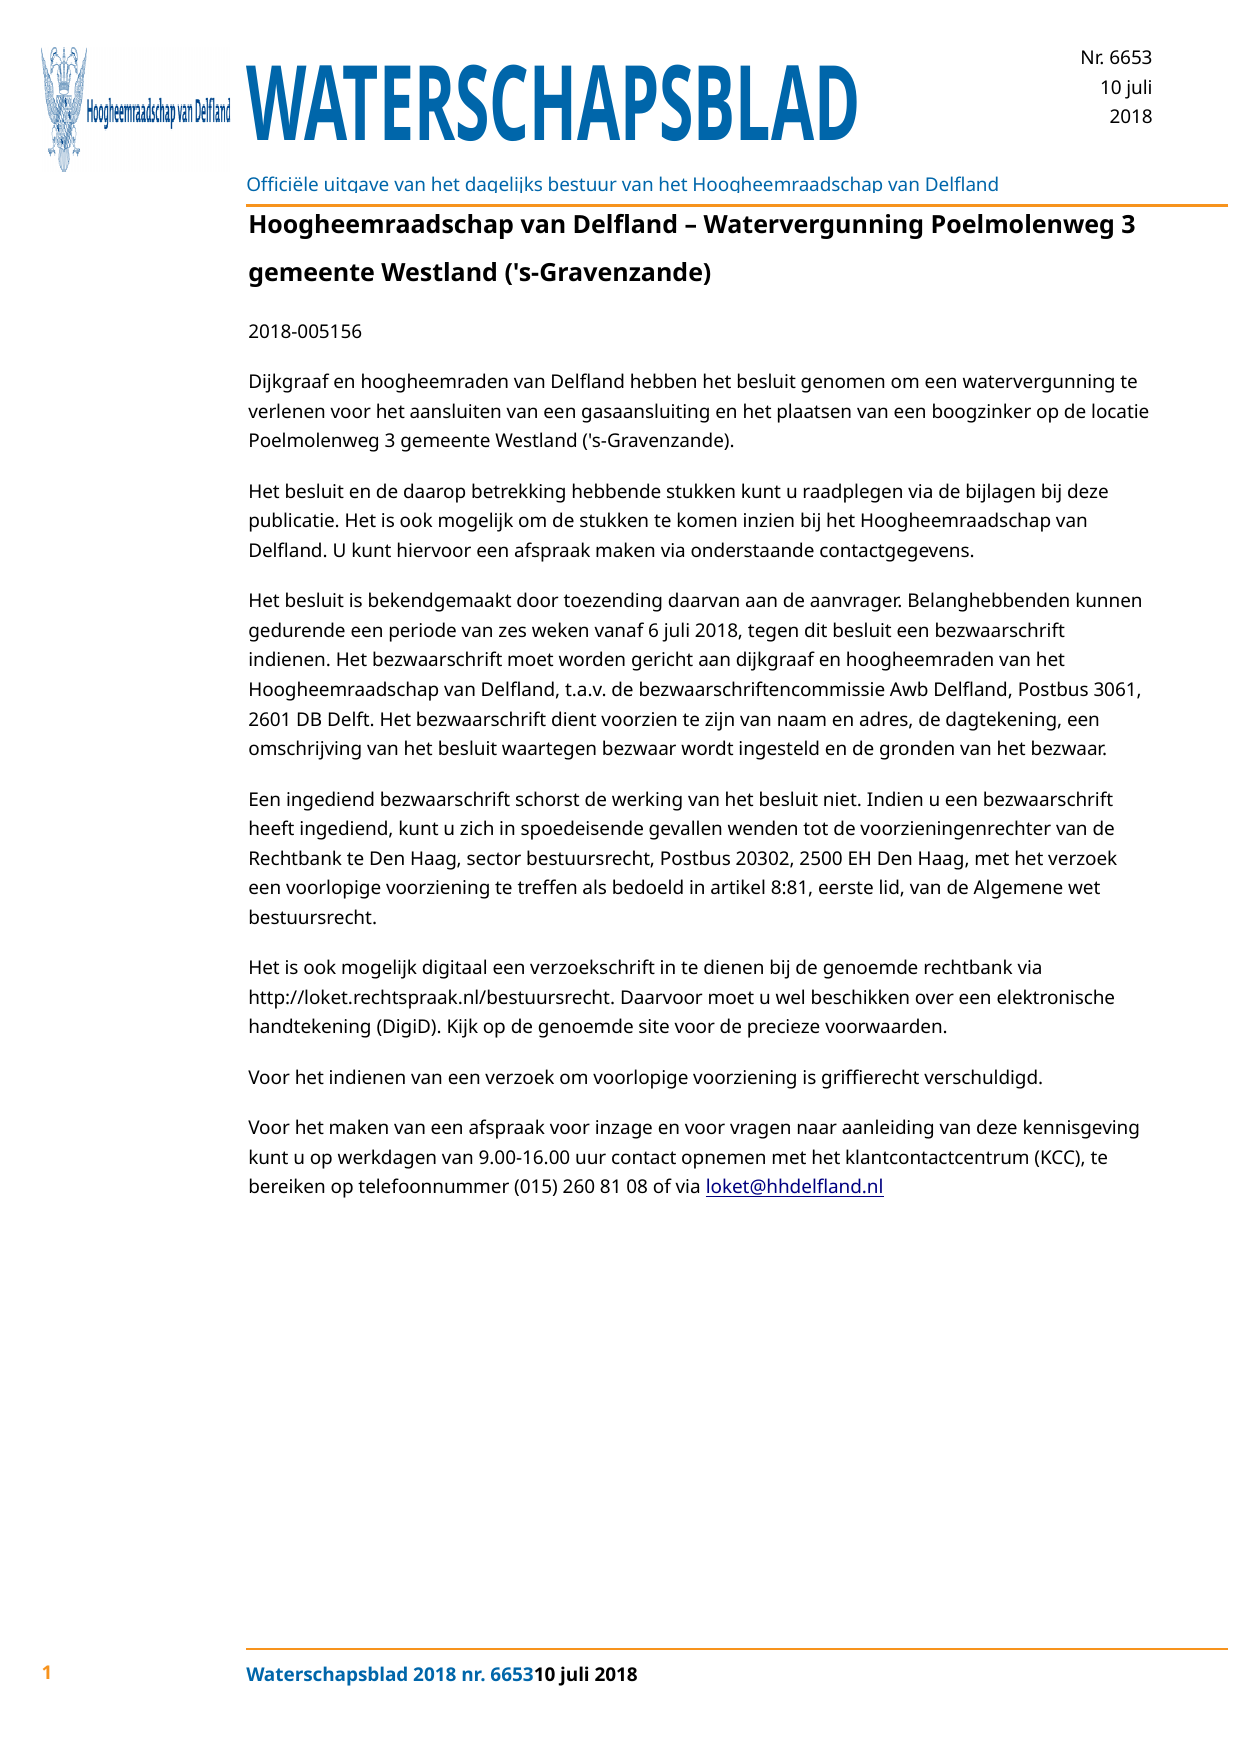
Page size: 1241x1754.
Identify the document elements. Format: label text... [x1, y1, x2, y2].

text Een ingediend bezwaarschrift schorst de werking van het besluit niet. Indien u een bezwaarschrift heeft ingediend, kunt u zich in spoedeisende gevallen wenden tot de voorzieningenrechter van de Rechtbank te Den Haag, sector bestuursrecht, Postbus 20302, 2500 EH Den Haag, met het verzoek een voorlopige voorziening te treffen als bedoeld in artikel 8:81, eerste lid, van de Algemene wet bestuursrecht. [248, 786, 1152, 930]
text 2018-005156 [248, 318, 1152, 344]
picture [41, 47, 231, 172]
text Voor het maken van een afspraak voor inzage en voor vragen naar aanleiding van deze kennisgeving kunt u op werkdagen van 9.00-16.00 uur contact opnemen met het klantcontactcentrum (KCC), te bereiken op telefoonnummer (015) 260 81 08 of via loket@hhdelfland.nl [248, 1114, 1152, 1199]
text Voor het indienen van een verzoek om voorlopige voorziening is griffierecht verschuldigd. [248, 1064, 1152, 1090]
text Hoogheemraadschap van Delfland – Watervergunning Poelmolenweg 3 gemeente Westland ('s-Gravenzande) [248, 207, 1152, 288]
text Dijkgraaf en hoogheemraden van Delfland hebben het besluit genomen om een watervergunning te verlenen voor het aansluiten van een gasaansluiting en het plaatsen van een boogzinker op de locatie Poelmolenweg 3 gemeente Westland ('s-Gravenzande). [248, 368, 1152, 453]
text Het besluit en de daarop betrekking hebbende stukken kunt u raadplegen via de bijlagen bij deze publicatie. Het is ook mogelijk om de stukken te komen inzien bij het Hoogheemraadschap van Delfland. U kunt hiervoor een afspraak maken via onderstaande contactgegevens. [248, 478, 1152, 563]
text Het besluit is bekendgemaakt door toezending daarvan aan de aanvrager. Belanghebbenden kunnen gedurende een periode van zes weken vanaf 6 juli 2018, tegen dit besluit een bezwaarschrift indienen. Het bezwaarschrift moet worden gericht aan dijkgraaf en hoogheemraden van het Hoogheemraadschap van Delfland, t.a.v. de bezwaarschriftencommissie Awb Delfland, Postbus 3061, 2601 DB Delft. Het bezwaarschrift dient voorzien te zijn van naam en adres, de dagtekening, een omschrijving van het besluit waartegen bezwaar wordt ingesteld en de gronden van het bezwaar. [248, 587, 1152, 761]
text Het is ook mogelijk digitaal een verzoekschrift in te dienen bij de genoemde rechtbank via http://loket.rechtspraak.nl/bestuursrecht. Daarvoor moet u wel beschikken over een elektronische handtekening (DigiD). Kijk op de genoemde site voor de precieze voorwaarden. [248, 954, 1152, 1039]
